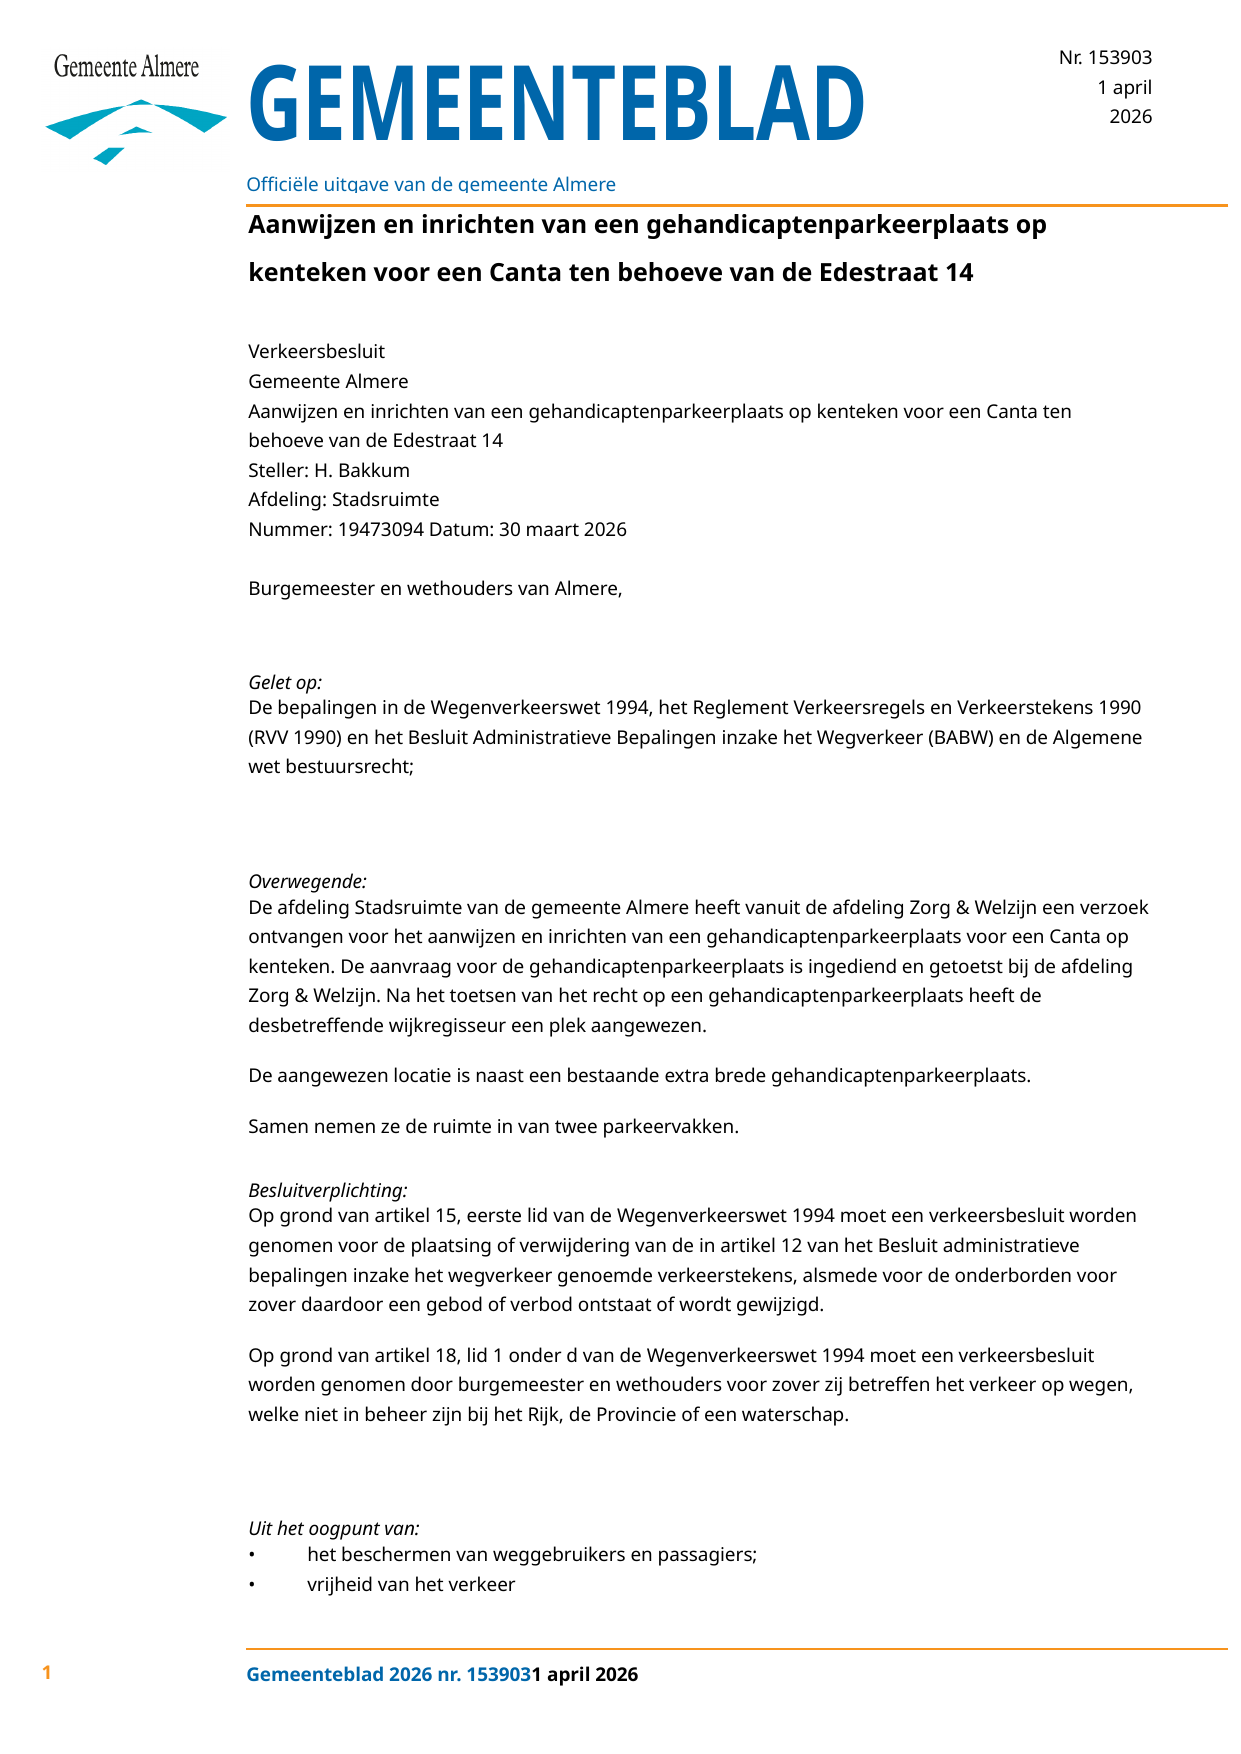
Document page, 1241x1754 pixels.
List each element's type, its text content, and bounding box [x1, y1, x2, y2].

text Steller: H. Bakkum [248, 457, 1152, 483]
text Besluitverplichting: [248, 1177, 1152, 1203]
text Overwegende: [248, 868, 1152, 894]
text Afdeling: Stadsruimte [248, 487, 1152, 512]
text Gemeente Almere [248, 368, 1152, 394]
text De aangewezen locatie is naast een bestaande extra brede gehandicaptenparkeerplaats. [248, 1063, 1152, 1088]
text Op grond van artikel 15, eerste lid van de Wegenverkeerswet 1994 moet een verkeersbesluit worden genomen voor de plaatsing of verwijdering van de in artikel 12 van het Besluit administratieve bepalingen inzake het wegverkeer genoemde verkeerstekens, alsmede voor de onderborden voor zover daardoor een gebod of verbod ontstaat of wordt gewijzigd. [248, 1203, 1152, 1317]
text Nummer: 19473094 Datum: 30 maart 2026 [248, 516, 1152, 542]
text De afdeling Stadsruimte van de gemeente Almere heeft vanuit de afdeling Zorg & Welzijn een verzoek ontvangen voor het aanwijzen en inrichten van een gehandicaptenparkeerplaats voor een Canta op kenteken. De aanvraag voor de gehandicaptenparkeerplaats is ingediend en getoetst bij de afdeling Zorg & Welzijn. Na het toetsen van het recht op een gehandicaptenparkeerplaats heeft de desbetreffende wijkregisseur een plek aangewezen. [248, 894, 1152, 1038]
text Aanwijzen en inrichten van een gehandicaptenparkeerplaats op kenteken voor een Canta ten behoeve van de Edestraat 14 [248, 398, 1152, 453]
text Burgemeester en wethouders van Almere, [248, 575, 1152, 601]
list vrijheid van het verkeer [248, 1571, 1152, 1596]
text Aanwijzen en inrichten van een gehandicaptenparkeerplaats op kenteken voor een Canta ten behoeve van de Edestraat 14 [248, 207, 1152, 288]
list het beschermen van weggebruikers en passagiers; [248, 1541, 1152, 1567]
text Op grond van artikel 18, lid 1 onder d van de Wegenverkeerswet 1994 moet een verkeersbesluit worden genomen door burgemeester en wethouders voor zover zij betreffen het verkeer op wegen, welke niet in beheer zijn bij het Rijk, de Provincie of een waterschap. [248, 1342, 1152, 1427]
text De bepalingen in de Wegenverkeerswet 1994, het Reglement Verkeersregels en Verkeerstekens 1990 (RVV 1990) en het Besluit Administratieve Bepalingen inzake het Wegverkeer (BABW) en de Algemene wet bestuursrecht; [248, 694, 1152, 779]
picture [41, 47, 231, 172]
text Uit het oogpunt van: [248, 1515, 1152, 1541]
text Gelet op: [248, 669, 1152, 694]
text Verkeersbesluit [248, 339, 1152, 364]
text Samen nemen ze de ruimte in van twee parkeervakken. [248, 1113, 1152, 1139]
